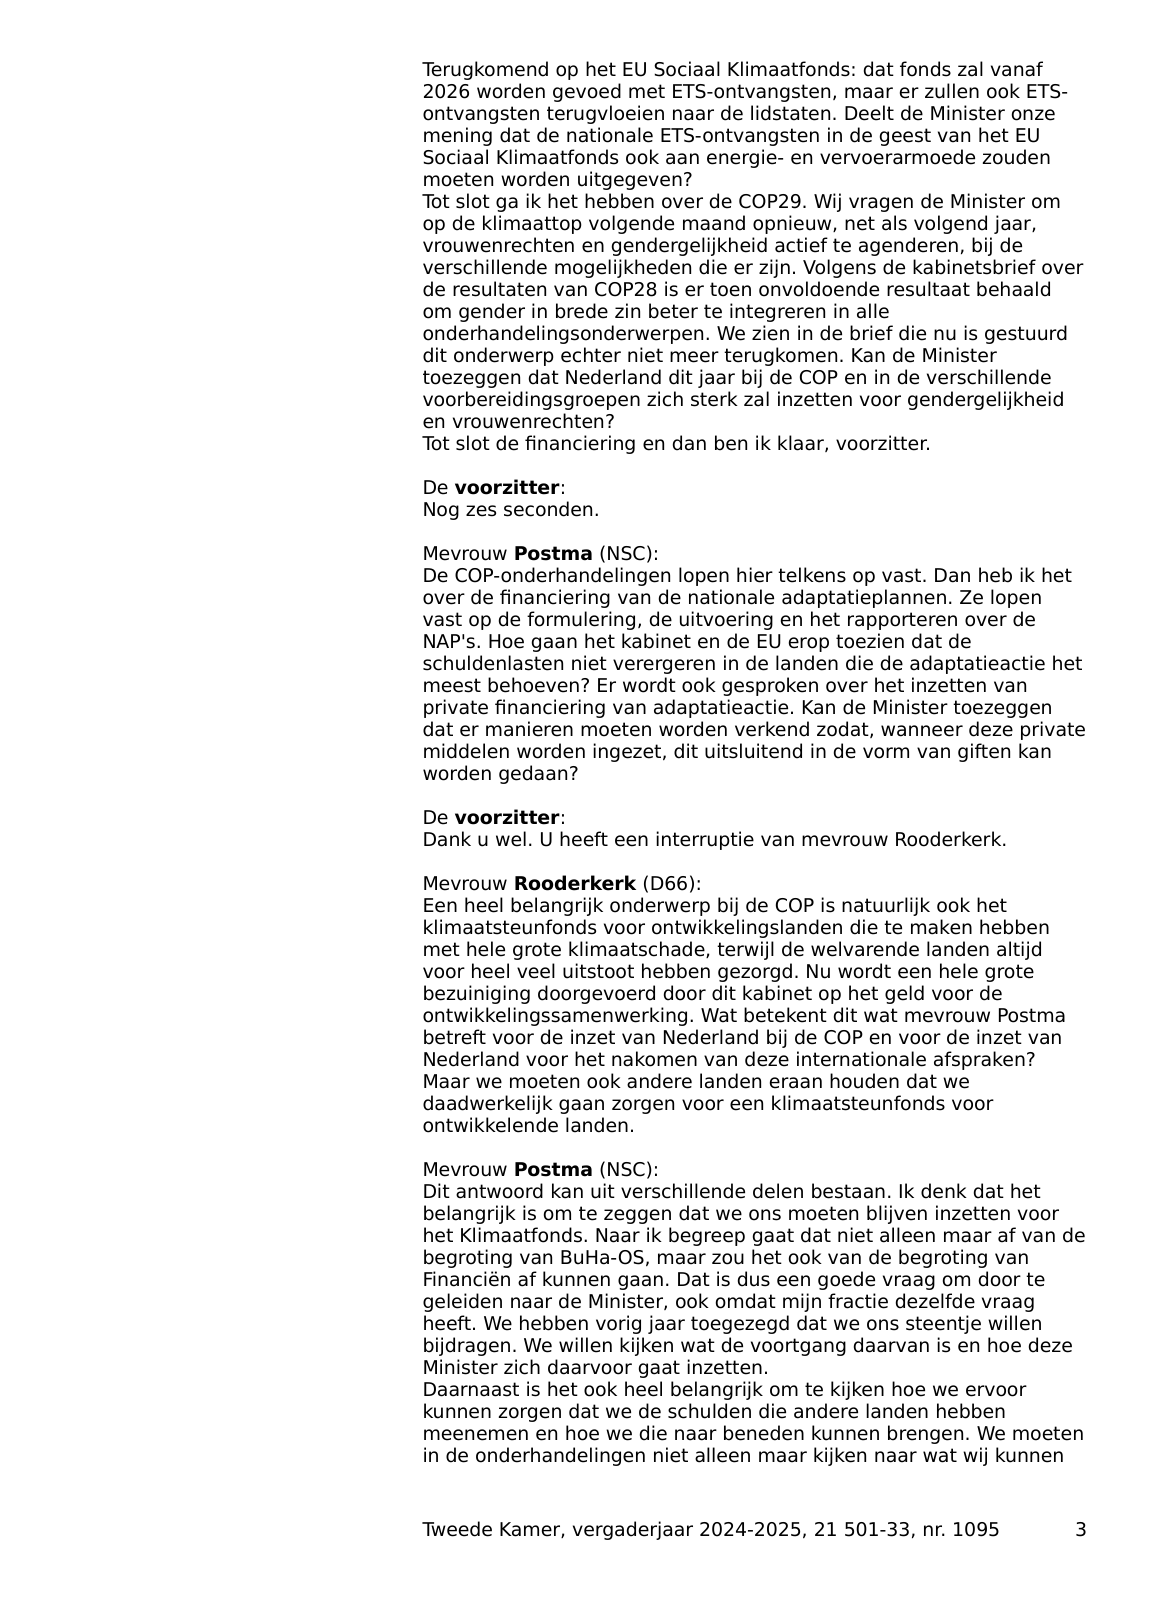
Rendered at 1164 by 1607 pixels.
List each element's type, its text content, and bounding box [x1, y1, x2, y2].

text Mevrouw Postma (NSC): [422, 1159, 1087, 1181]
text Mevrouw Rooderkerk (D66): [422, 873, 1087, 895]
text Tot slot de financiering en dan ben ik klaar, voorzitter. [422, 433, 1087, 455]
text Nog zes seconden. [422, 499, 1087, 521]
text De COP-onderhandelingen lopen hier telkens op vast. Dan heb ik het over de financiering van de nationale adaptatieplannen. Ze lopen vast op de formulering, de uitvoering en het rapporteren over de NAP's. Hoe gaan het kabinet en de EU erop toezien dat de schuldenlasten niet verergeren in de landen die de adaptatieactie het meest behoeven? Er wordt ook gesproken over het inzetten van private financiering van adaptatieactie. Kan de Minister toezeggen dat er manieren moeten worden verkend zodat, wanneer deze private middelen worden ingezet, dit uitsluitend in de vorm van giften kan worden gedaan? [422, 565, 1087, 785]
text De voorzitter: [422, 807, 1087, 829]
text Dank u wel. U heeft een interruptie van mevrouw Rooderkerk. [422, 829, 1087, 851]
text Mevrouw Postma (NSC): [422, 543, 1087, 565]
text Daarnaast is het ook heel belangrijk om te kijken hoe we ervoor kunnen zorgen dat we de schulden die andere landen hebben meenemen en hoe we die naar beneden kunnen brengen. We moeten in de onderhandelingen niet alleen maar kijken naar wat wij kunnen [422, 1379, 1087, 1467]
text Tot slot ga ik het hebben over de COP29. Wij vragen de Minister om op de klimaattop volgende maand opnieuw, net als volgend jaar, vrouwenrechten en gendergelijkheid actief te agenderen, bij de verschillende mogelijkheden die er zijn. Volgens de kabinetsbrief over de resultaten van COP28 is er toen onvoldoende resultaat behaald om gender in brede zin beter te integreren in alle onderhandelingsonderwerpen. We zien in de brief die nu is gestuurd dit onderwerp echter niet meer terugkomen. Kan de Minister toezeggen dat Nederland dit jaar bij de COP en in de verschillende voorbereidingsgroepen zich sterk zal inzetten voor gendergelijkheid en vrouwenrechten? [422, 191, 1087, 433]
text Een heel belangrijk onderwerp bij de COP is natuurlijk ook het klimaatsteunfonds voor ontwikkelingslanden die te maken hebben met hele grote klimaatschade, terwijl de welvarende landen altijd voor heel veel uitstoot hebben gezorgd. Nu wordt een hele grote bezuiniging doorgevoerd door dit kabinet op het geld voor de ontwikkelingssamenwerking. Wat betekent dit wat mevrouw Postma betreft voor de inzet van Nederland bij de COP en voor de inzet van Nederland voor het nakomen van deze internationale afspraken? Maar we moeten ook andere landen eraan houden dat we daadwerkelijk gaan zorgen voor een klimaatsteunfonds voor ontwikkelende landen. [422, 895, 1087, 1137]
text De voorzitter: [422, 477, 1087, 499]
text Dit antwoord kan uit verschillende delen bestaan. Ik denk dat het belangrijk is om te zeggen dat we ons moeten blijven inzetten voor het Klimaatfonds. Naar ik begreep gaat dat niet alleen maar af van de begroting van BuHa-OS, maar zou het ook van de begroting van Financiën af kunnen gaan. Dat is dus een goede vraag om door te geleiden naar de Minister, ook omdat mijn fractie dezelfde vraag heeft. We hebben vorig jaar toegezegd dat we ons steentje willen bijdragen. We willen kijken wat de voortgang daarvan is en hoe deze Minister zich daarvoor gaat inzetten. [422, 1181, 1087, 1379]
text Terugkomend op het EU Sociaal Klimaatfonds: dat fonds zal vanaf 2026 worden gevoed met ETS-ontvangsten, maar er zullen ook ETS-ontvangsten terugvloeien naar de lidstaten. Deelt de Minister onze mening dat de nationale ETS-ontvangsten in de geest van het EU Sociaal Klimaatfonds ook aan energie- en vervoerarmoede zouden moeten worden uitgegeven? [422, 59, 1087, 191]
